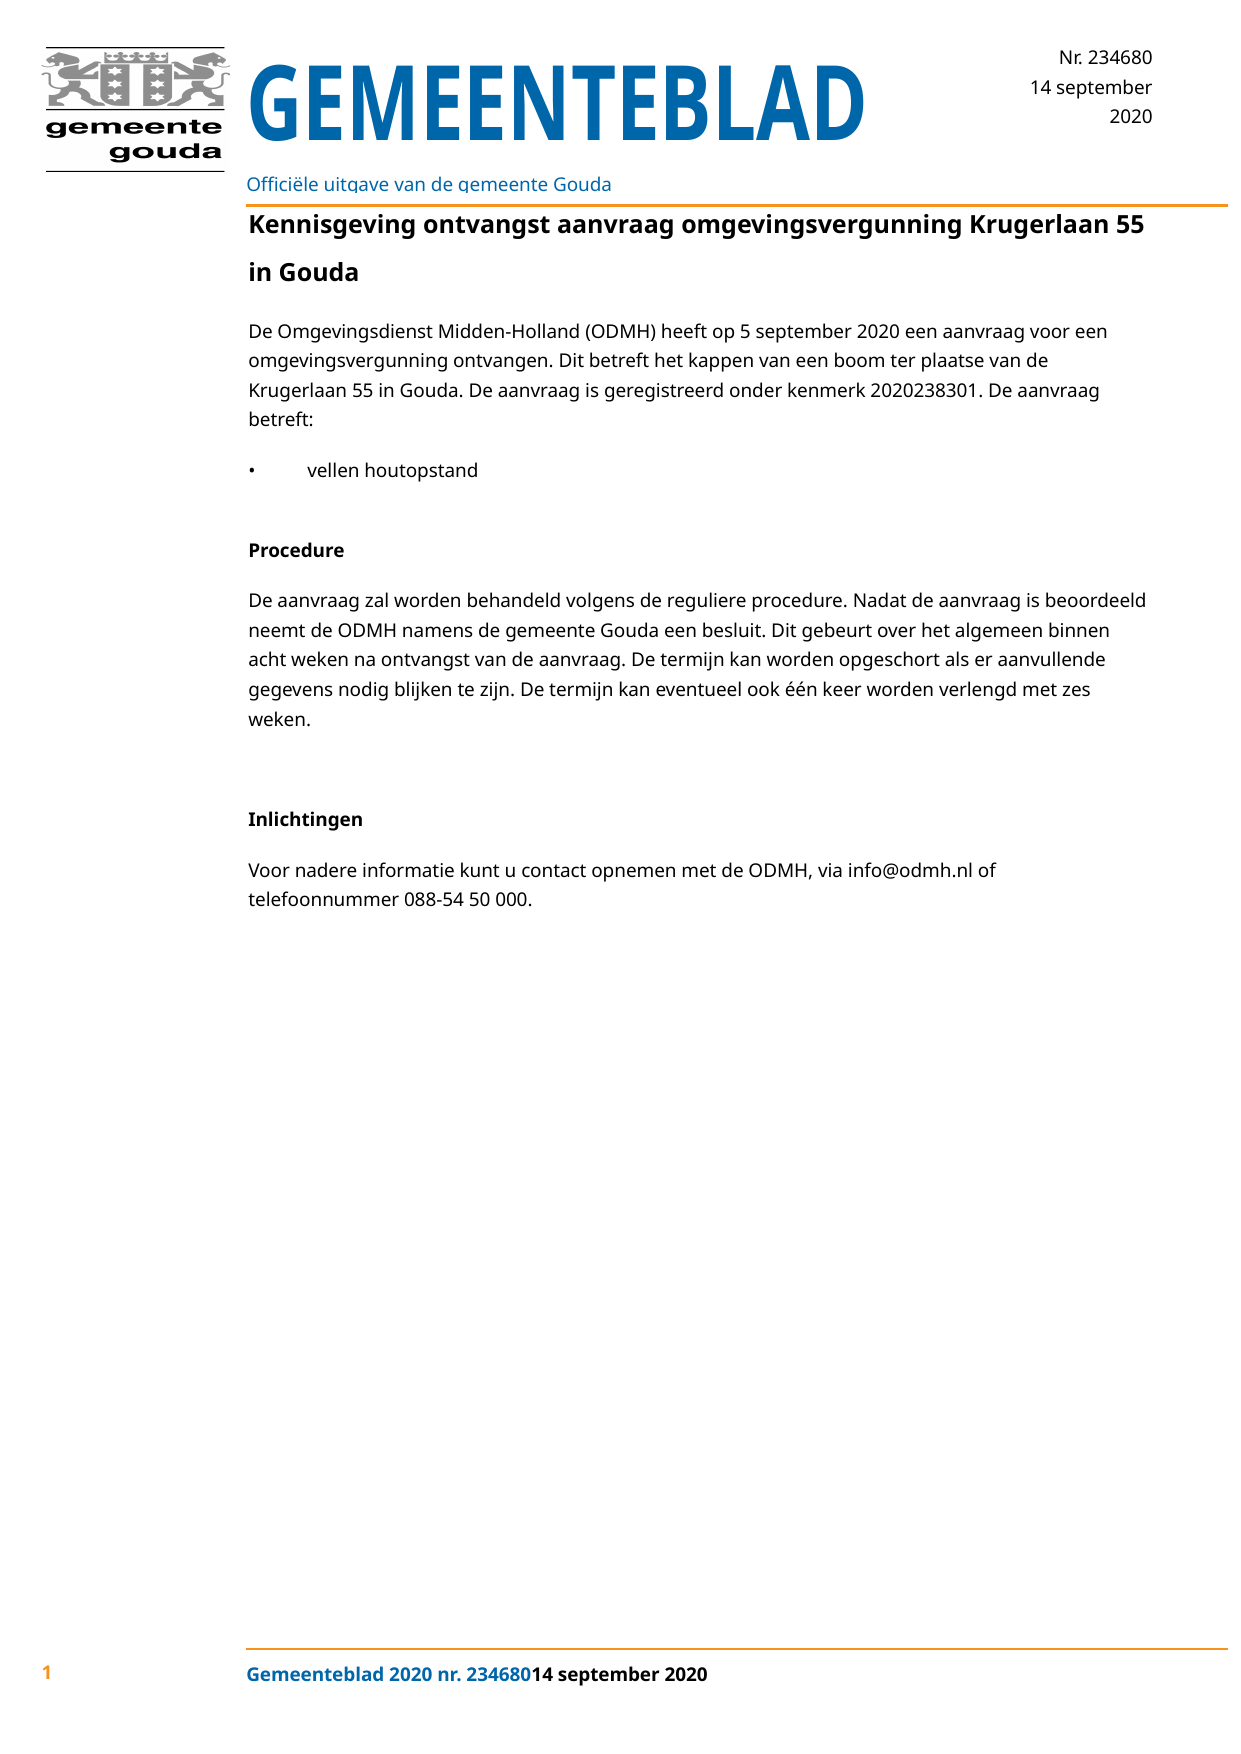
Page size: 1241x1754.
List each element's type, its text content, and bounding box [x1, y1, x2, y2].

text Procedure [248, 537, 1152, 563]
list vellen houtopstand [248, 457, 1152, 483]
text De aanvraag zal worden behandeld volgens de reguliere procedure. Nadat de aanvraag is beoordeeld neemt de ODMH namens de gemeente Gouda een besluit. Dit gebeurt over het algemeen binnen acht weken na ontvangst van de aanvraag. De termijn kan worden opgeschort als er aanvullende gegevens nodig blijken te zijn. De termijn kan eventueel ook één keer worden verlengd met zes weken. [248, 587, 1152, 732]
text Voor nadere informatie kunt u contact opnemen met de ODMH, via info@odmh.nl of telefoonnummer 088-54 50 000. [248, 857, 1152, 912]
text De Omgevingsdienst Midden-Holland (ODMH) heeft op 5 september 2020 een aanvraag voor een omgevingsvergunning ontvangen. Dit betreft het kappen van een boom ter plaatse van de Krugerlaan 55 in Gouda. De aanvraag is geregistreerd onder kenmerk 2020238301. De aanvraag betreft: [248, 318, 1152, 432]
text Inlichtingen [248, 807, 1152, 832]
picture [41, 47, 231, 172]
text Kennisgeving ontvangst aanvraag omgevingsvergunning Krugerlaan 55 in Gouda [248, 207, 1152, 288]
